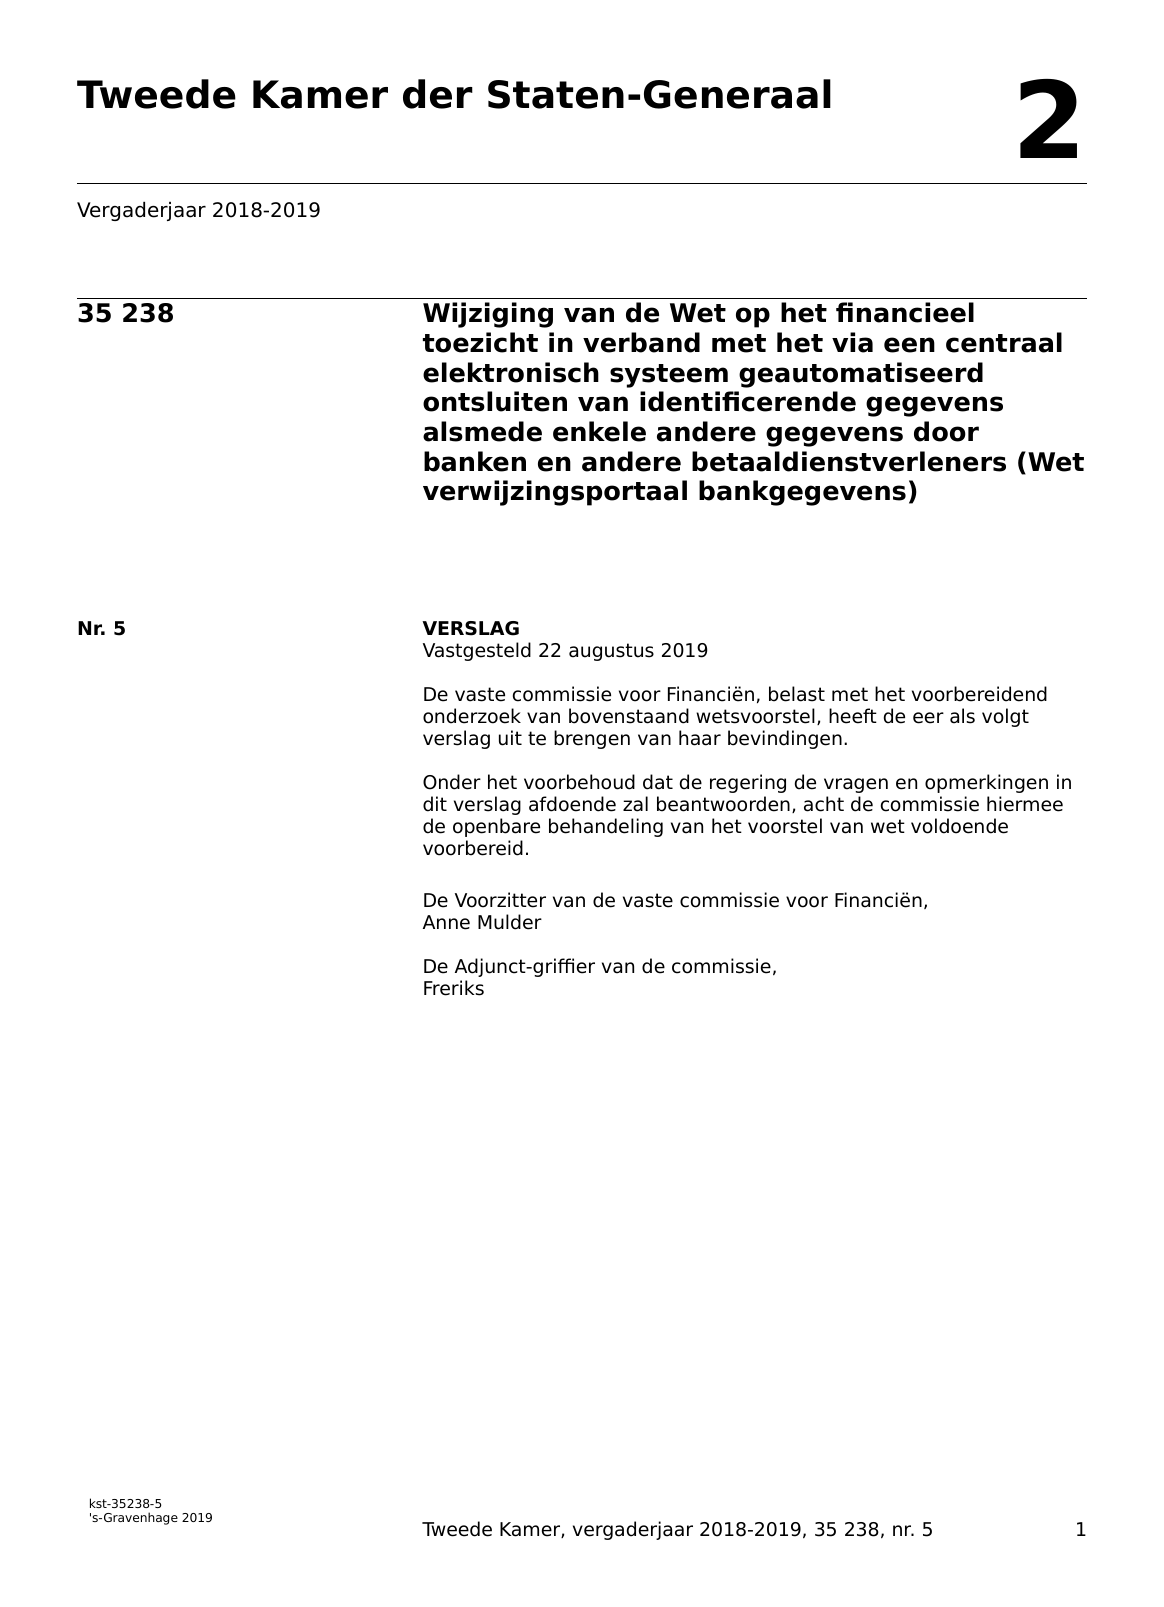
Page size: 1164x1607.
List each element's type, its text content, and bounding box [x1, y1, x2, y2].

text De Voorzitter van de vaste commissie voor Financiën, Anne Mulder [422, 890, 1087, 934]
text 's-Gravenhage 2019 [88, 1511, 323, 1525]
subtitle 35 238 Wijziging van de Wet op het financieel toezicht in verband met het via een centraal elektronisch systeem geautomatiseerd ontsluiten van identificerende gegevens alsmede enkele andere gegevens door banken en andere betaaldienstverleners (Wet verwijzingsportaal bankgegevens) [77, 299, 1087, 507]
table_header Tweede Kamer der Staten-Generaal [77, 59, 886, 183]
text De vaste commissie voor Financiën, belast met het voorbereidend onderzoek van bovenstaand wetsvoorstel, heeft de eer als volgt verslag uit te brengen van haar bevindingen. [422, 684, 1087, 750]
text Onder het voorbehoud dat de regering de vragen en opmerkingen in dit verslag afdoende zal beantwoorden, acht de commissie hiermee de openbare behandeling van het voorstel van wet voldoende voorbereid. [422, 772, 1087, 860]
subtitle Nr. 5 VERSLAG [77, 618, 1087, 640]
table_cell Vergaderjaar 2018-2019 [77, 184, 1087, 298]
text Vastgesteld 22 augustus 2019 [422, 640, 1087, 662]
text kst-35238-5 [88, 1497, 323, 1511]
text De Adjunct-griffier van de commissie, Freriks [422, 956, 1087, 1000]
table_header 2 [886, 59, 1087, 183]
